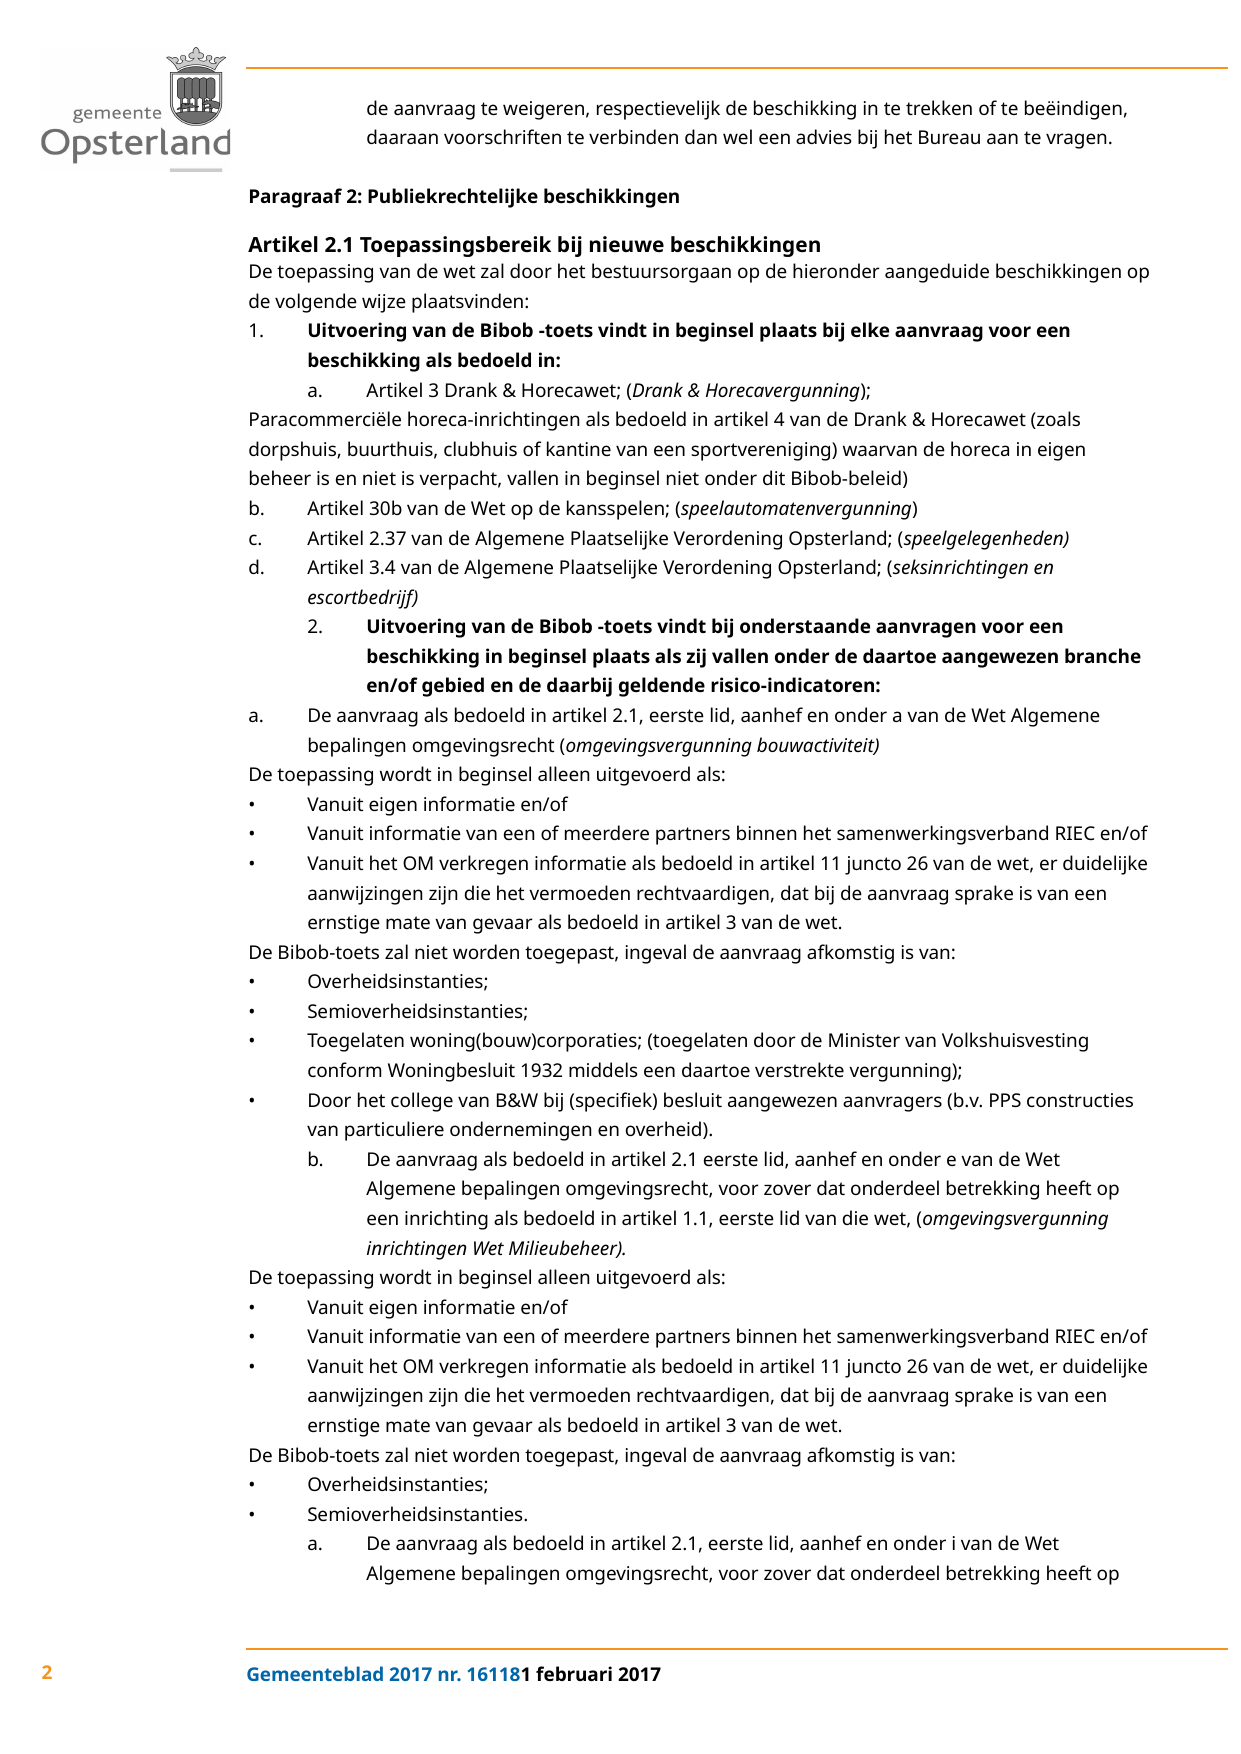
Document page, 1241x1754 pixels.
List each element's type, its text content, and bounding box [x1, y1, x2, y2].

list Vanuit informatie van een of meerdere partners binnen het samenwerkingsverband RIEC en/of [248, 1323, 1152, 1349]
list De aanvraag als bedoeld in artikel 2.1 eerste lid, aanhef en onder e van de Wet Algemene bepalingen omgevingsrecht, voor zover dat onderdeel betrekking heeft op een inrichting als bedoeld in artikel 1.1, eerste lid van die wet, (omgevingsvergunning inrichtingen Wet Milieubeheer). [307, 1146, 1152, 1261]
list Overheidsinstanties; [248, 1471, 1152, 1497]
list Vanuit eigen informatie en/of [248, 1294, 1152, 1320]
list Vanuit het OM verkregen informatie als bedoeld in artikel 11 juncto 26 van de wet, er duidelijke aanwijzingen zijn die het vermoeden rechtvaardigen, dat bij de aanvraag sprake is van een ernstige mate van gevaar als bedoeld in artikel 3 van de wet. [248, 850, 1152, 935]
list Artikel 3 Drank & Horecawet; (Drank & Horecavergunning); [307, 377, 1152, 403]
text Paracommerciële horeca-inrichtingen als bedoeld in artikel 4 van de Drank & Horecawet (zoals dorpshuis, buurthuis, clubhuis of kantine van een sportvereniging) waarvan de horeca in eigen beheer is en niet is verpacht, vallen in beginsel niet onder dit Bibob-beleid) [248, 406, 1152, 491]
list Vanuit eigen informatie en/of [248, 791, 1152, 817]
picture [41, 47, 231, 172]
text De toepassing van de wet zal door het bestuursorgaan op de hieronder aangeduide beschikkingen op de volgende wijze plaatsvinden: [248, 258, 1152, 314]
text Artikel 2.1 Toepassingsbereik bij nieuwe beschikkingen [248, 230, 1152, 258]
text De toepassing wordt in beginsel alleen uitgevoerd als: [248, 1264, 1152, 1290]
list Artikel 2.37 van de Algemene Plaatselijke Verordening Opsterland; (speelgelegenheden) [248, 525, 1152, 551]
text Paragraaf 2: Publiekrechtelijke beschikkingen [248, 183, 1152, 209]
list Semioverheidsinstanties. [248, 1501, 1152, 1527]
list Vanuit informatie van een of meerdere partners binnen het samenwerkingsverband RIEC en/of [248, 821, 1152, 846]
list De aanvraag als bedoeld in artikel 2.1, eerste lid, aanhef en onder i van de Wet Algemene bepalingen omgevingsrecht, voor zover dat onderdeel betrekking heeft op [307, 1531, 1152, 1586]
list Uitvoering van de Bibob -toets vindt in beginsel plaats bij elke aanvraag voor een beschikking als bedoeld in: [248, 318, 1152, 373]
list Artikel 3.4 van de Algemene Plaatselijke Verordening Opsterland; (seksinrichtingen en escortbedrijf) [248, 554, 1152, 610]
list Artikel 30b van de Wet op de kansspelen; (speelautomatenvergunning) [248, 495, 1152, 521]
list de aanvraag te weigeren, respectievelijk de beschikking in te trekken of te beëindigen, daaraan voorschriften te verbinden dan wel een advies bij het Bureau aan te vragen. [307, 95, 1152, 150]
list Vanuit het OM verkregen informatie als bedoeld in artikel 11 juncto 26 van de wet, er duidelijke aanwijzingen zijn die het vermoeden rechtvaardigen, dat bij de aanvraag sprake is van een ernstige mate van gevaar als bedoeld in artikel 3 van de wet. [248, 1353, 1152, 1438]
text De Bibob-toets zal niet worden toegepast, ingeval de aanvraag afkomstig is van: [248, 939, 1152, 965]
list De aanvraag als bedoeld in artikel 2.1, eerste lid, aanhef en onder a van de Wet Algemene bepalingen omgevingsrecht (omgevingsvergunning bouwactiviteit) [248, 702, 1152, 758]
text De toepassing wordt in beginsel alleen uitgevoerd als: [248, 761, 1152, 787]
list Semioverheidsinstanties; [248, 998, 1152, 1024]
list Toegelaten woning(bouw)corporaties; (toegelaten door de Minister van Volkshuisvesting conform Woningbesluit 1932 middels een daartoe verstrekte vergunning); [248, 1028, 1152, 1083]
list Door het college van B&W bij (specifiek) besluit aangewezen aanvragers (b.v. PPS constructies van particuliere ondernemingen en overheid). [248, 1087, 1152, 1142]
list Uitvoering van de Bibob -toets vindt bij onderstaande aanvragen voor een beschikking in beginsel plaats als zij vallen onder de daartoe aangewezen branche en/of gebied en de daarbij geldende risico-indicatoren: [307, 613, 1152, 698]
list Overheidsinstanties; [248, 968, 1152, 994]
text De Bibob-toets zal niet worden toegepast, ingeval de aanvraag afkomstig is van: [248, 1442, 1152, 1468]
